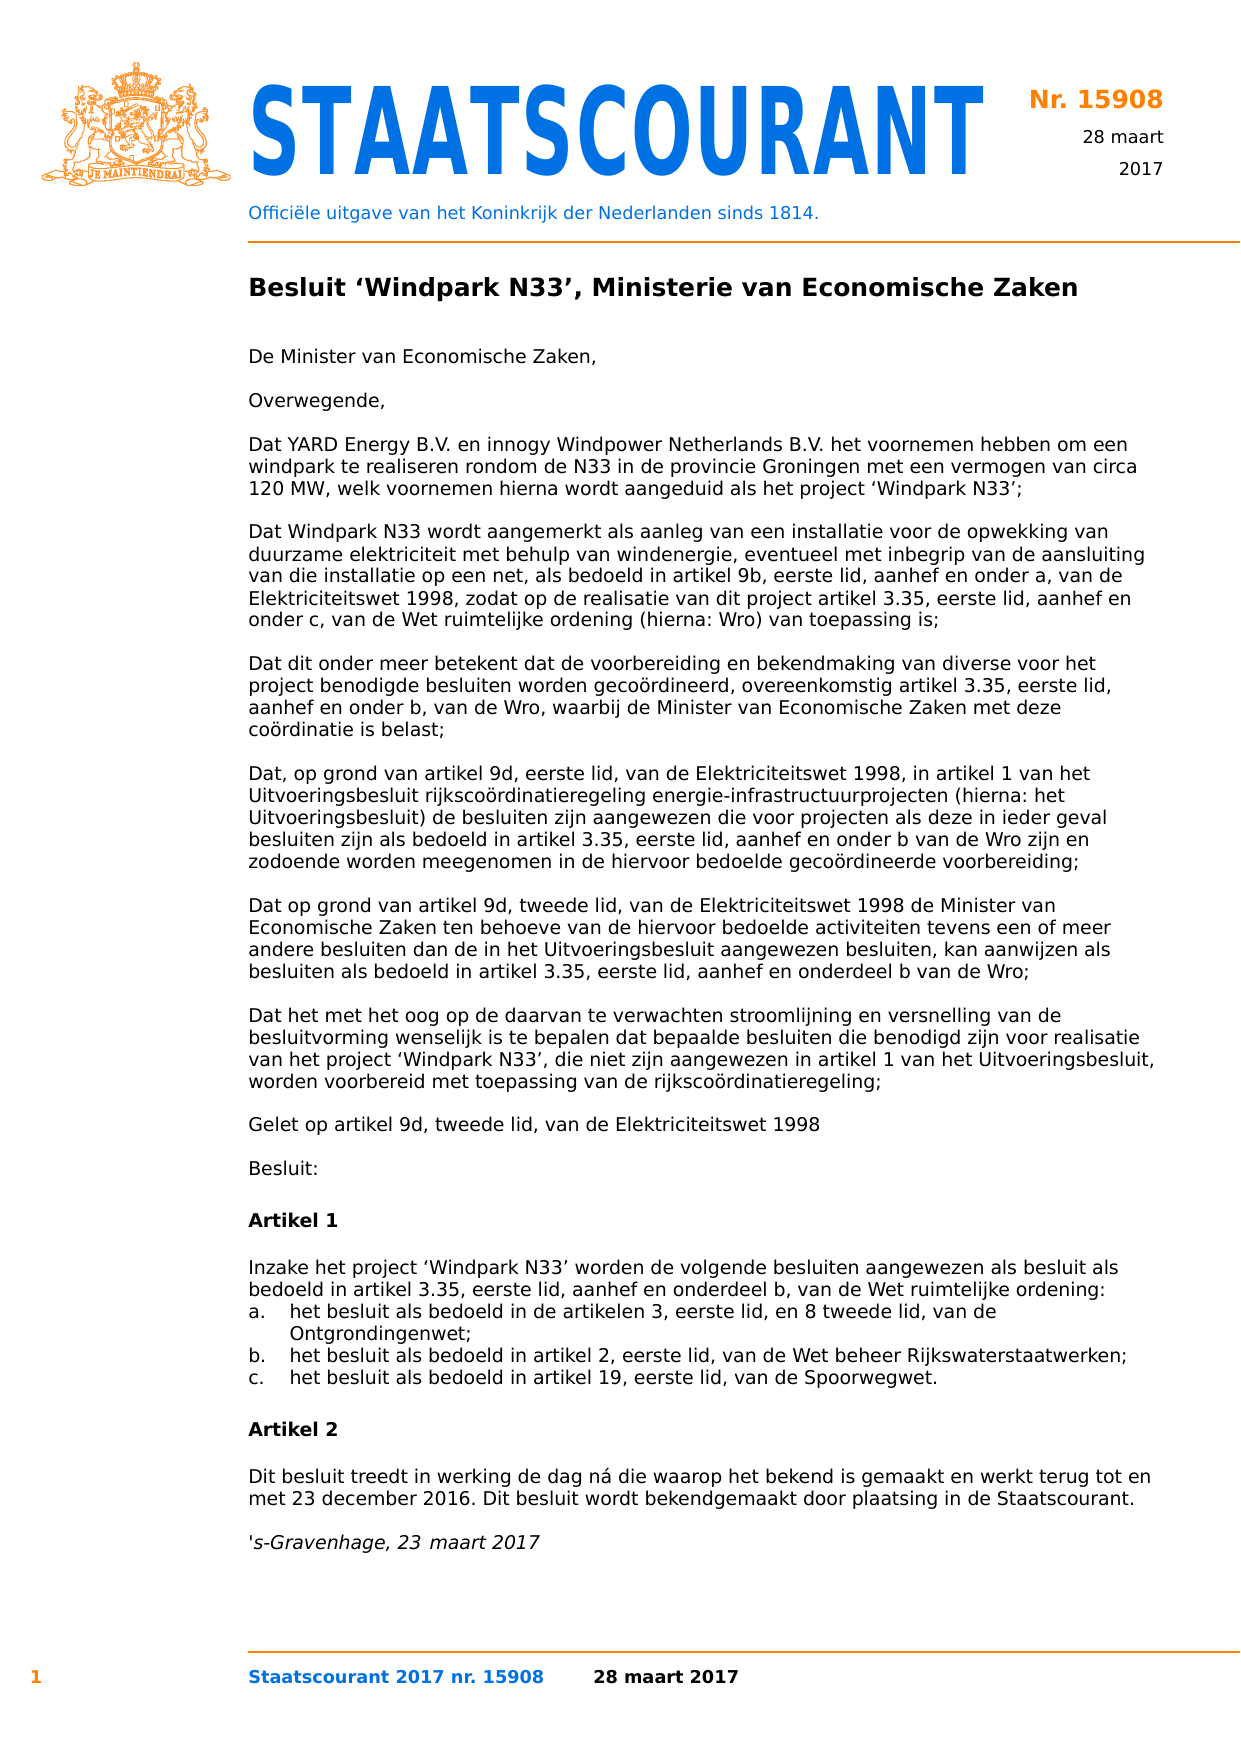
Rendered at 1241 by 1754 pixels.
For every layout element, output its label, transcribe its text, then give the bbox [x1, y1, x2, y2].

text Inzake het project ‘Windpark N33’ worden de volgende besluiten aangewezen als besluit als bedoeld in artikel 3.35, eerste lid, aanhef en onderdeel b, van de Wet ruimtelijke ordening: [248, 1257, 1163, 1301]
table_cell 28 maart [998, 121, 1240, 153]
text Dat het met het oog op de daarvan te verwachten stroomlijning en versnelling van de besluitvorming wenselijk is te bepalen dat bepaalde besluiten die benodigd zijn voor realisatie van het project ‘Windpark N33’, die niet zijn aangewezen in artikel 1 van het Uitvoeringsbesluit, worden voorbereid met toepassing van de rijkscoördinatieregeling; [248, 1004, 1163, 1092]
text c. het besluit als bedoeld in artikel 19, eerste lid, van de Spoorwegwet. [248, 1367, 1163, 1389]
text Dat YARD Energy B.V. en innogy Windpower Netherlands B.V. het voornemen hebben om een windpark te realiseren rondom de N33 in de provincie Groningen met een vermogen van circa 120 MW, welk voornemen hierna wordt aangeduid als het project ‘Windpark N33’; [248, 434, 1163, 499]
text Dat op grond van artikel 9d, tweede lid, van de Elektriciteitswet 1998 de Minister van Economische Zaken ten behoeve van de hiervoor bedoelde activiteiten tevens een of meer andere besluiten dan de in het Uitvoeringsbesluit aangewezen besluiten, kan aanwijzen als besluiten als bedoeld in artikel 3.35, eerste lid, aanhef en onderdeel b van de Wro; [248, 895, 1163, 983]
subtitle Artikel 2 [248, 1419, 1163, 1441]
text Dat Windpark N33 wordt aangemerkt als aanleg van een installatie voor de opwekking van duurzame elektriciteit met behulp van windenergie, eventueel met inbegrip van de aansluiting van die installatie op een net, als bedoeld in artikel 9b, eerste lid, aanhef en onder a, van de Elektriciteitswet 1998, zodat op de realisatie van dit project artikel 3.35, eerste lid, aanhef en onder c, van de Wet ruimtelijke ordening (hierna: Wro) van toepassing is; [248, 521, 1163, 631]
subtitle Artikel 1 [248, 1210, 1163, 1232]
table_header STAATSCOURANT [248, 62, 998, 203]
text Dat, op grond van artikel 9d, eerste lid, van de Elektriciteitswet 1998, in artikel 1 van het Uitvoeringsbesluit rijkscoördinatieregeling energie-infrastructuurprojecten (hierna: het Uitvoeringsbesluit) de besluiten zijn aangewezen die voor projecten als deze in ieder geval besluiten zijn als bedoeld in artikel 3.35, eerste lid, aanhef en onder b van de Wro zijn en zodoende worden meegenomen in de hiervoor bedoelde gecoördineerde voorbereiding; [248, 763, 1163, 873]
text Dit besluit treedt in werking de dag ná die waarop het bekend is gemaakt en werkt terug tot en met 23 december 2016. Dit besluit wordt bekendgemaakt door plaatsing in de Staatscourant. [248, 1466, 1163, 1510]
table_cell 2017 [998, 153, 1240, 203]
table_cell Officiële uitgave van het Koninkrijk der Nederlanden sinds 1814. [248, 203, 1240, 241]
text Besluit: [248, 1158, 1163, 1180]
text 's-Gravenhage, 23 maart 2017 [248, 1532, 1163, 1554]
text De Minister van Economische Zaken, [248, 346, 1163, 368]
picture [41, 62, 231, 186]
text b. het besluit als bedoeld in artikel 2, eerste lid, van de Wet beheer Rijkswaterstaatwerken; [248, 1345, 1163, 1367]
table_header Nr. 15908 [998, 62, 1240, 121]
text Overwegende, [248, 390, 1163, 412]
text Gelet op artikel 9d, tweede lid, van de Elektriciteitswet 1998 [248, 1114, 1163, 1136]
subtitle Besluit ‘Windpark N33’, Ministerie van Economische Zaken [248, 273, 1163, 302]
text a. het besluit als bedoeld in de artikelen 3, eerste lid, en 8 tweede lid, van de Ontgrondingenwet; [248, 1301, 1163, 1345]
text Dat dit onder meer betekent dat de voorbereiding en bekendmaking van diverse voor het project benodigde besluiten worden gecoördineerd, overeenkomstig artikel 3.35, eerste lid, aanhef en onder b, van de Wro, waarbij de Minister van Economische Zaken met deze coördinatie is belast; [248, 653, 1163, 741]
table_header [25, 62, 248, 241]
